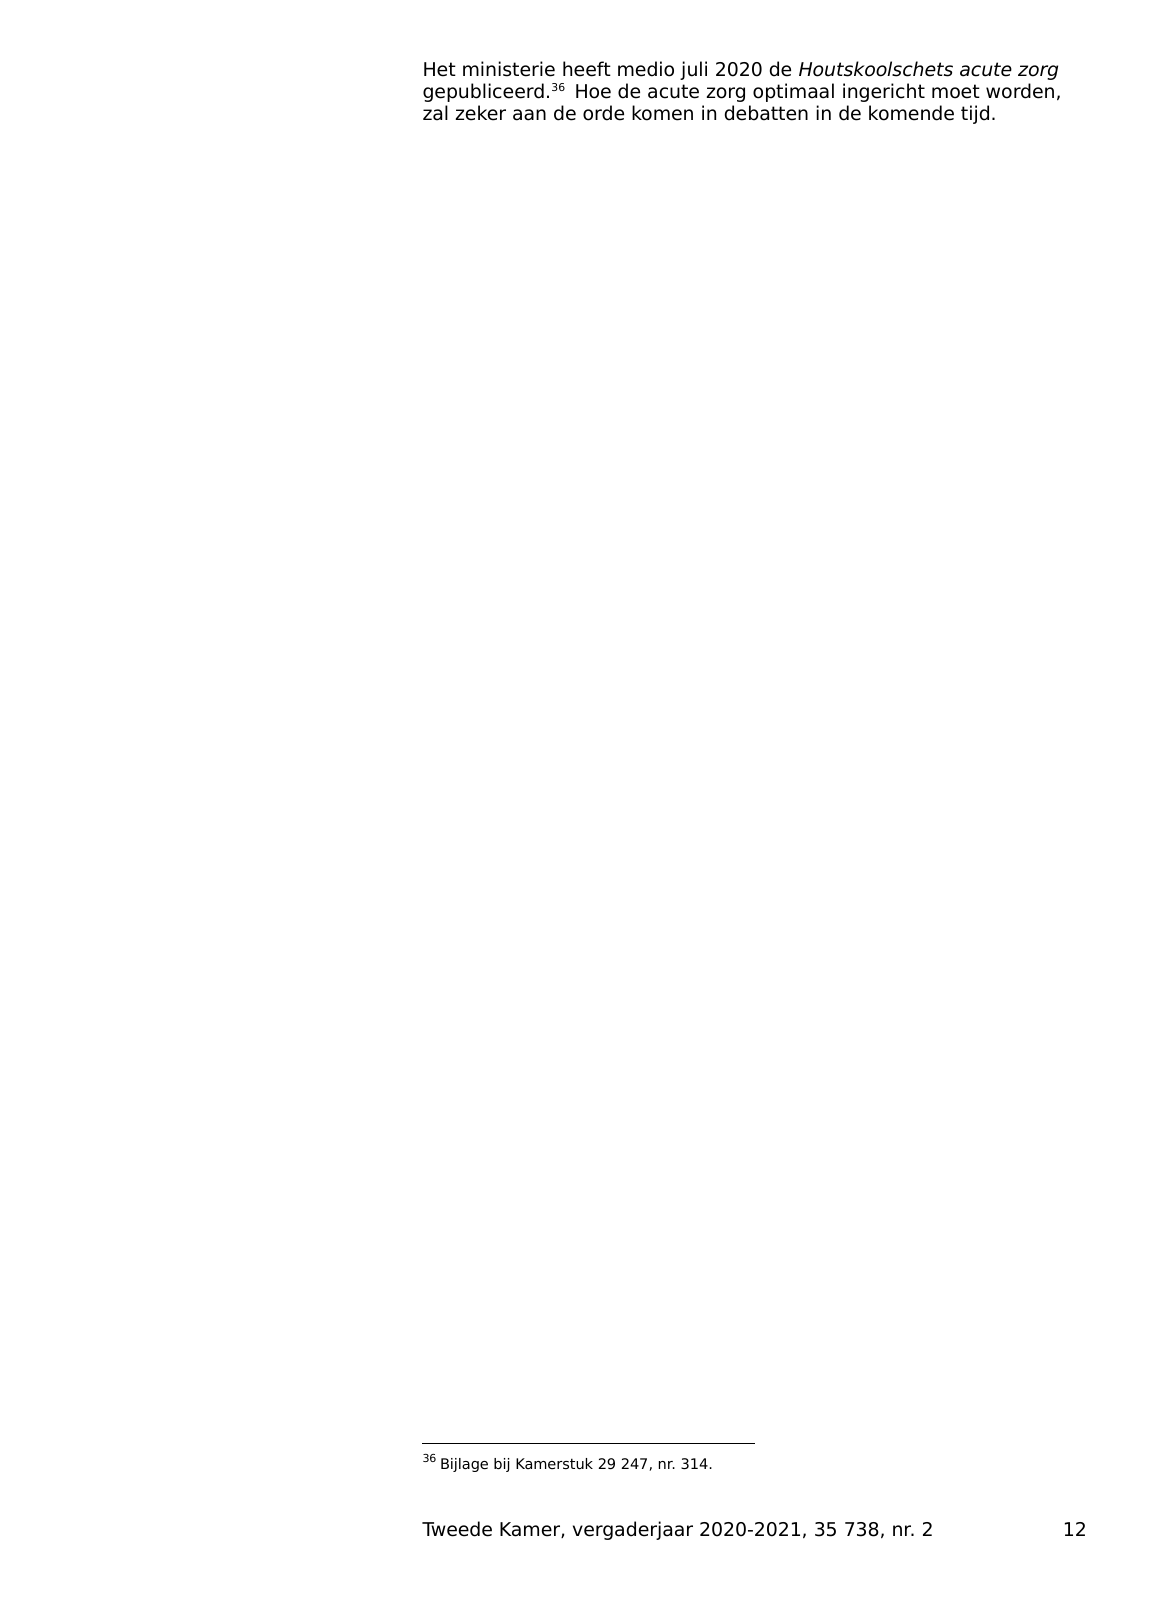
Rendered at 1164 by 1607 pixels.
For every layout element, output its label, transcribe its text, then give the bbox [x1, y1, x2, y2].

text Bijlage bij Kamerstuk 29 247, nr. 314. [422, 1452, 1087, 1474]
text Het ministerie heeft medio juli 2020 de Houtskoolschets acute zorg gepubliceerd. Hoe de acute zorg optimaal ingericht moet worden, zal zeker aan de orde komen in debatten in de komende tijd. [422, 59, 1087, 125]
